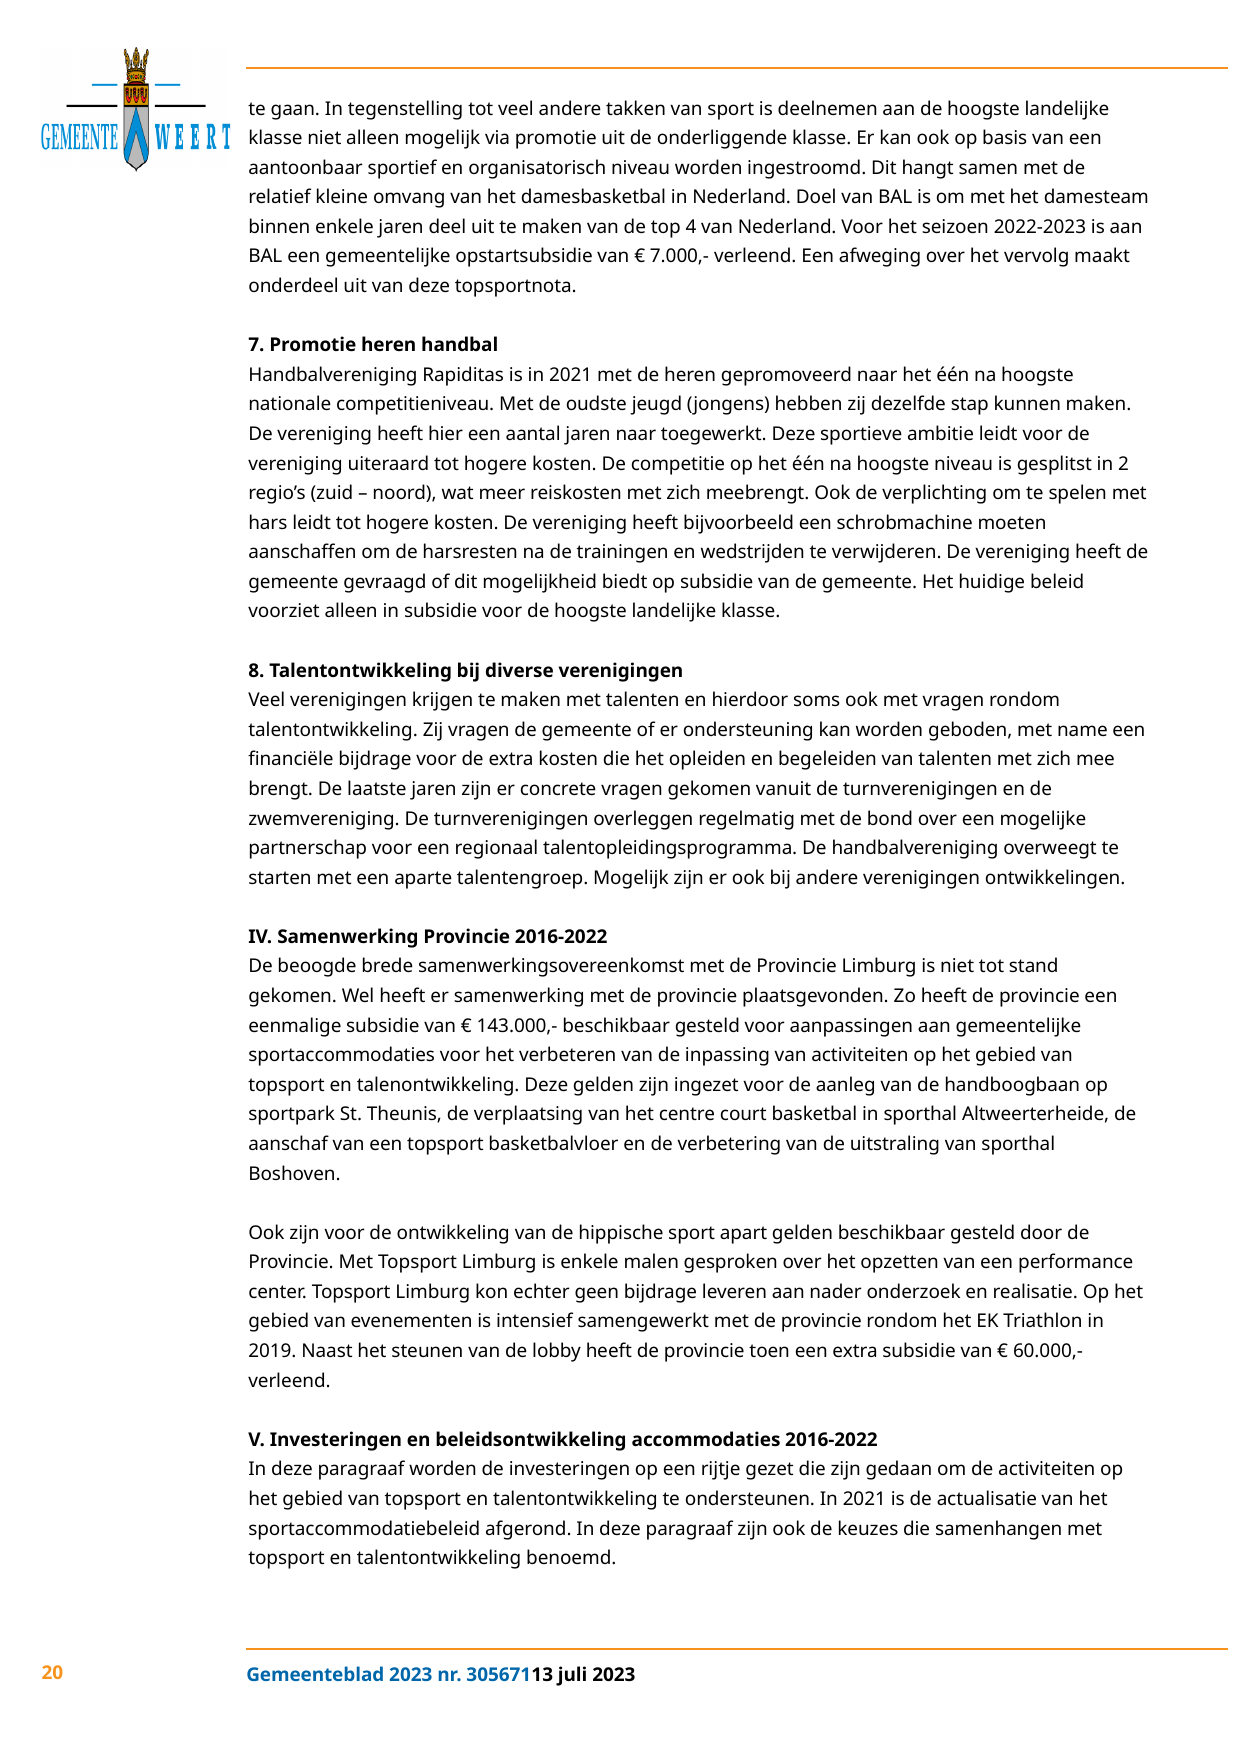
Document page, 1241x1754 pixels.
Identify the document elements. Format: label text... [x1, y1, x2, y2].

text In deze paragraaf worden de investeringen op een rijtje gezet die zijn gedaan om de activiteiten op het gebied van topsport en talentontwikkeling te ondersteunen. In 2021 is de actualisatie van het sportaccommodatiebeleid afgerond. In deze paragraaf zijn ook de keuzes die samenhangen met topsport en talentontwikkeling benoemd. [248, 1456, 1152, 1570]
text te gaan. In tegenstelling tot veel andere takken van sport is deelnemen aan de hoogste landelijke klasse niet alleen mogelijk via promotie uit de onderliggende klasse. Er kan ook op basis van een aantoonbaar sportief en organisatorisch niveau worden ingestroomd. Dit hangt samen met de relatief kleine omvang van het damesbasketbal in Nederland. Doel van BAL is om met het damesteam binnen enkele jaren deel uit te maken van de top 4 van Nederland. Voor het seizoen 2022-2023 is aan BAL een gemeentelijke opstartsubsidie van € 7.000,- verleend. Een afweging over het vervolg maakt onderdeel uit van deze topsportnota. [248, 95, 1152, 298]
picture [41, 47, 231, 172]
text Handbalvereniging Rapiditas is in 2021 met de heren gepromoveerd naar het één na hoogste nationale competitieniveau. Met de oudste jeugd (jongens) hebben zij dezelfde stap kunnen maken. De vereniging heeft hier een aantal jaren naar toegewerkt. Deze sportieve ambitie leidt voor de vereniging uiteraard tot hogere kosten. De competitie op het één na hoogste niveau is gesplitst in 2 regio’s (zuid – noord), wat meer reiskosten met zich meebrengt. Ook de verplichting om te spelen met hars leidt tot hogere kosten. De vereniging heeft bijvoorbeeld een schrobmachine moeten aanschaffen om de harsresten na de trainingen en wedstrijden te verwijderen. De vereniging heeft de gemeente gevraagd of dit mogelijkheid biedt op subsidie van de gemeente. Het huidige beleid voorziet alleen in subsidie voor de hoogste landelijke klasse. [248, 361, 1152, 623]
text De beoogde brede samenwerkingsovereenkomst met de Provincie Limburg is niet tot stand gekomen. Wel heeft er samenwerking met de provincie plaatsgevonden. Zo heeft de provincie een eenmalige subsidie van € 143.000,- beschikbaar gesteld voor aanpassingen aan gemeentelijke sportaccommodaties voor het verbeteren van de inpassing van activiteiten op het gebied van topsport en talenontwikkeling. Deze gelden zijn ingezet voor de aanleg van de handboogbaan op sportpark St. Theunis, de verplaatsing van het centre court basketbal in sporthal Altweerterheide, de aanschaf van een topsport basketbalvloer en de verbetering van de uitstraling van sporthal Boshoven. [248, 953, 1152, 1186]
text 7. Promotie heren handbal [248, 331, 1152, 357]
text Ook zijn voor de ontwikkeling van de hippische sport apart gelden beschikbaar gesteld door de Provincie. Met Topsport Limburg is enkele malen gesproken over het opzetten van een performance center. Topsport Limburg kon echter geen bijdrage leveren aan nader onderzoek en realisatie. Op het gebied van evenementen is intensief samengewerkt met de provincie rondom het EK Triathlon in 2019. Naast het steunen van de lobby heeft de provincie toen een extra subsidie van € 60.000,- verleend. [248, 1219, 1152, 1393]
text 8. Talentontwikkeling bij diverse verenigingen [248, 657, 1152, 683]
text Veel verenigingen krijgen te maken met talenten en hierdoor soms ook met vragen rondom talentontwikkeling. Zij vragen de gemeente of er ondersteuning kan worden geboden, met name een financiële bijdrage voor de extra kosten die het opleiden en begeleiden van talenten met zich mee brengt. De laatste jaren zijn er concrete vragen gekomen vanuit de turnverenigingen en de zwemvereniging. De turnverenigingen overleggen regelmatig met de bond over een mogelijke partnerschap voor een regionaal talentopleidingsprogramma. De handbalvereniging overweegt te starten met een aparte talentengroep. Mogelijk zijn er ook bij andere verenigingen ontwikkelingen. [248, 686, 1152, 890]
text V. Investeringen en beleidsontwikkeling accommodaties 2016-2022 [248, 1426, 1152, 1452]
text IV. Samenwerking Provincie 2016-2022 [248, 923, 1152, 949]
